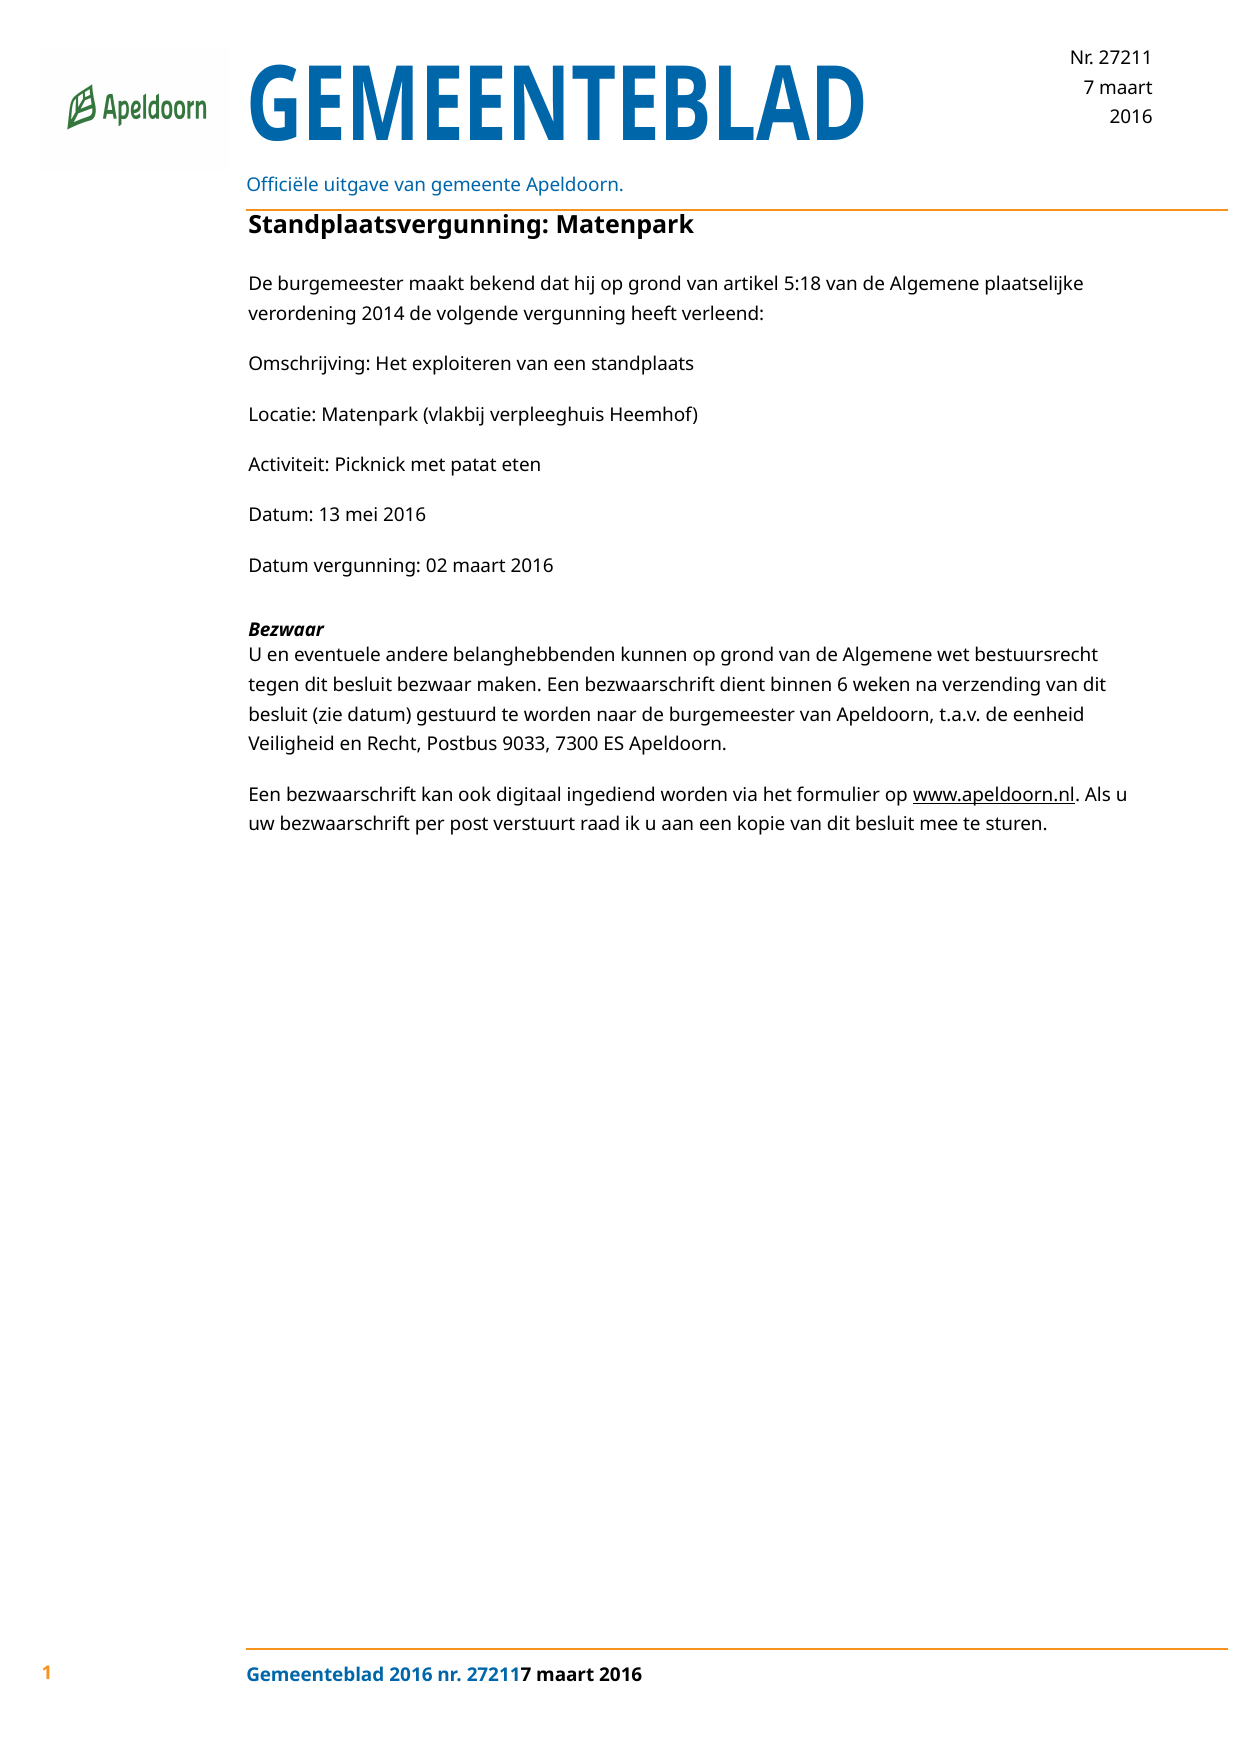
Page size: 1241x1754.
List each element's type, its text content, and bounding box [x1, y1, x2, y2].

text Datum vergunning: 02 maart 2016 [248, 552, 1152, 578]
text De burgemeester maakt bekend dat hij op grond van artikel 5:18 van de Algemene plaatselijke verordening 2014 de volgende vergunning heeft verleend: [248, 270, 1152, 326]
text Standplaatsvergunning: Matenpark [248, 211, 1152, 241]
text U en eventuele andere belanghebbenden kunnen op grond van de Algemene wet bestuursrecht tegen dit besluit bezwaar maken. Een bezwaarschrift dient binnen 6 weken na verzending van dit besluit (zie datum) gestuurd te worden naar de burgemeester van Apeldoorn, t.a.v. de eenheid Veiligheid en Recht, Postbus 9033, 7300 ES Apeldoorn. [248, 642, 1152, 756]
text Omschrijving: Het exploiteren van een standplaats [248, 350, 1152, 376]
text Een bezwaarschrift kan ook digitaal ingediend worden via het formulier op www.apeldoorn.nl. Als u uw bezwaarschrift per post verstuurt raad ik u aan een kopie van dit besluit mee te sturen. [248, 781, 1152, 836]
text Bezwaar [248, 616, 1152, 642]
text Datum: 13 mei 2016 [248, 502, 1152, 527]
picture [41, 47, 231, 172]
text Locatie: Matenpark (vlakbij verpleeghuis Heemhof) [248, 401, 1152, 426]
text Activiteit: Picknick met patat eten [248, 451, 1152, 477]
